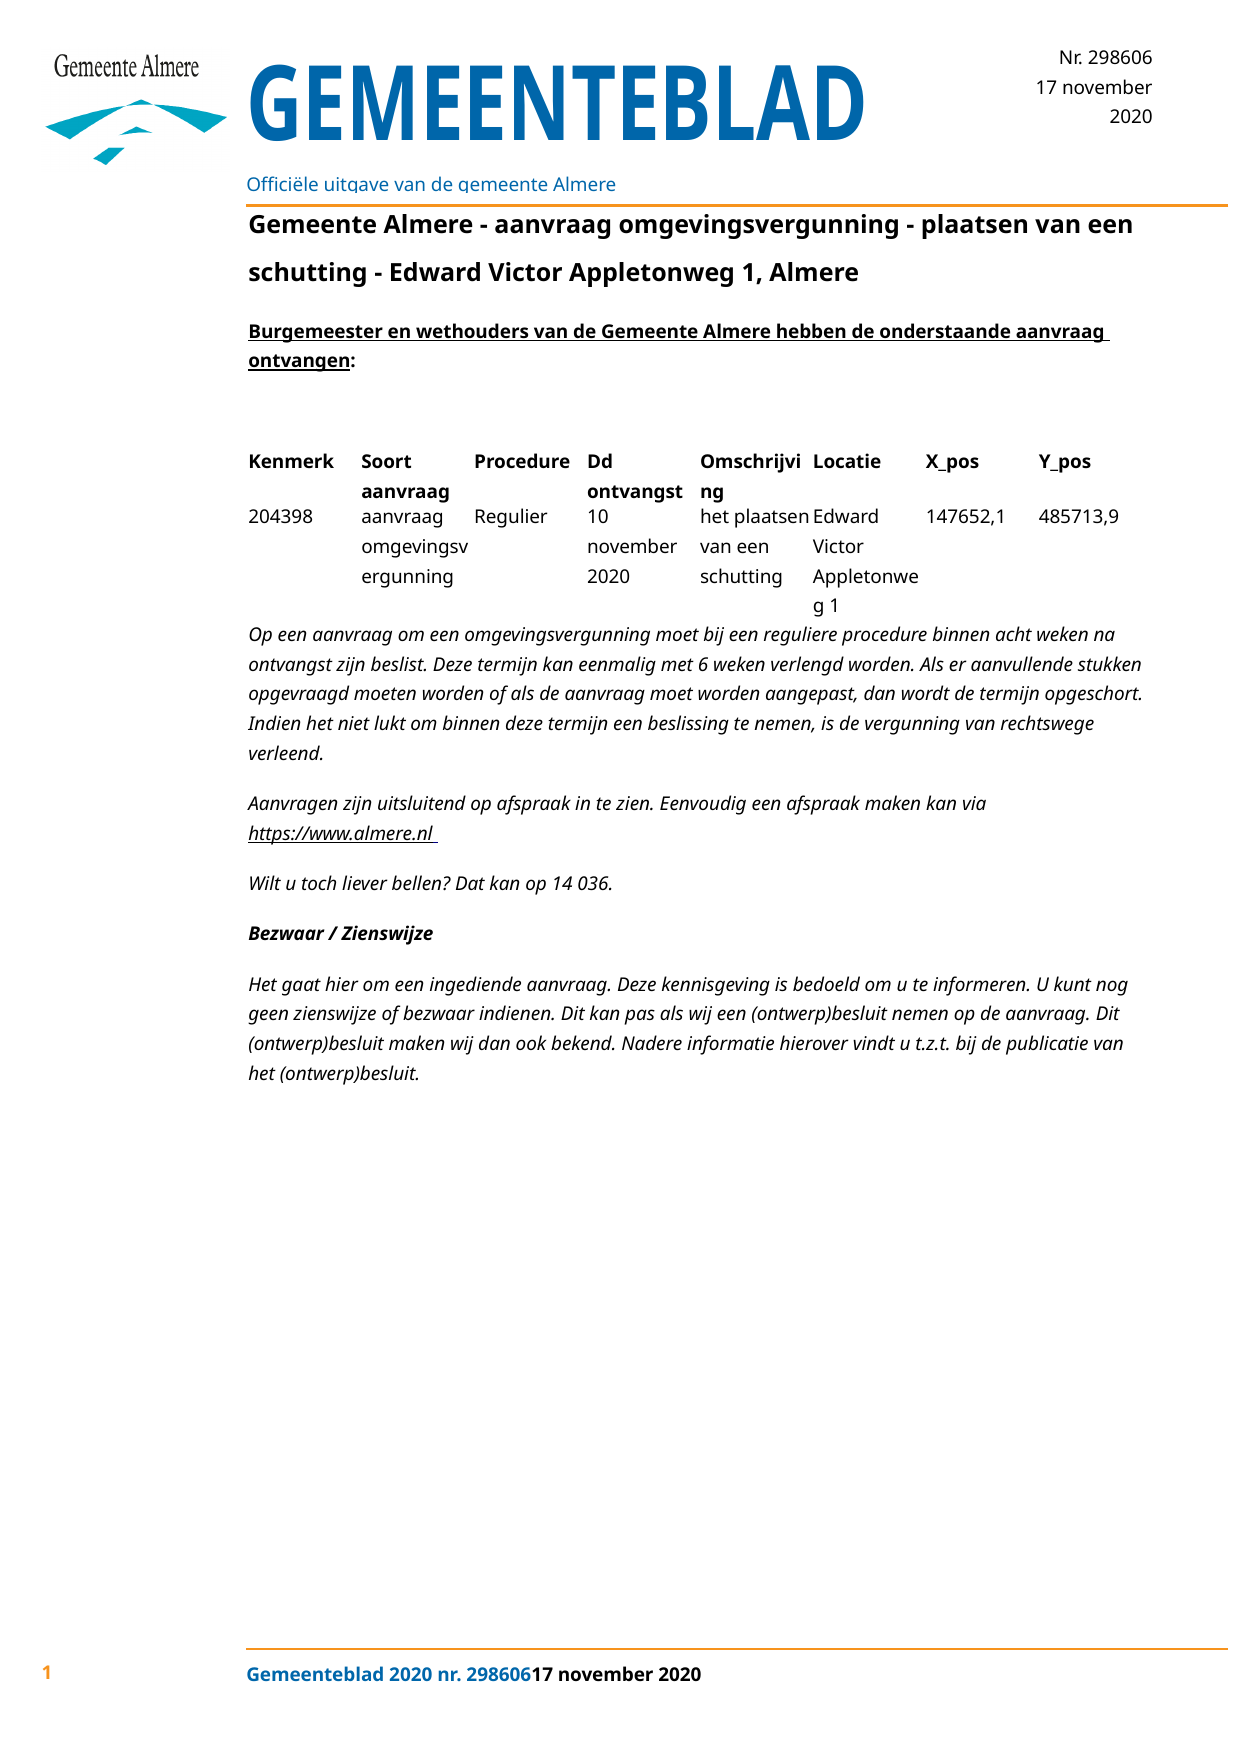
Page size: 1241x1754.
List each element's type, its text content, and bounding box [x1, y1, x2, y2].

table_header Kenmerk [248, 449, 361, 504]
table_cell aanvraag omgevingsvergunning [361, 504, 474, 618]
table_cell het plaatsen van een schutting [700, 504, 813, 618]
text Op een aanvraag om een omgevingsvergunning moet bij een reguliere procedure binnen acht weken na ontvangst zijn beslist. Deze termijn kan eenmalig met 6 weken verlengd worden. Als er aanvullende stukken opgevraagd moeten worden of als de aanvraag moet worden aangepast, dan wordt de termijn opgeschort. Indien het niet lukt om binnen deze termijn een beslissing te nemen, is de vergunning van rechtswege verleend. [248, 621, 1152, 766]
table_header X_pos [926, 449, 1038, 504]
table_cell 204398 [248, 504, 361, 618]
text Het gaat hier om een ingediende aanvraag. Deze kennisgeving is bedoeld om u te informeren. U kunt nog geen zienswijze of bezwaar indienen. Dit kan pas als wij een (ontwerp)besluit nemen op de aanvraag. Dit (ontwerp)besluit maken wij dan ook bekend. Nadere informatie hierover vindt u t.z.t. bij de publicatie van het (ontwerp)besluit. [248, 971, 1152, 1086]
table_header Y_pos [1039, 449, 1152, 504]
table_header Soort aanvraag [361, 449, 474, 504]
picture [41, 47, 231, 172]
text Bezwaar / Zienswijze [248, 921, 1152, 946]
table_header Procedure [474, 449, 587, 504]
table_cell 10 november 2020 [587, 504, 700, 618]
table_header Locatie [813, 449, 926, 504]
text Gemeente Almere - aanvraag omgevingsvergunning - plaatsen van een schutting - Edward Victor Appletonweg 1, Almere [248, 207, 1152, 288]
table_header Dd ontvangst [587, 449, 700, 504]
table_cell 485713,9 [1039, 504, 1152, 618]
table_header Omschrijving [700, 449, 813, 504]
table_cell Edward Victor Appletonweg 1 [813, 504, 926, 618]
text Burgemeester en wethouders van de Gemeente Almere hebben de onderstaande aanvraag ontvangen: [248, 318, 1152, 373]
table_cell Regulier [474, 504, 587, 618]
table_cell 147652,1 [926, 504, 1038, 618]
text Wilt u toch liever bellen? Dat kan op 14 036. [248, 870, 1152, 896]
text Aanvragen zijn uitsluitend op afspraak in te zien. Eenvoudig een afspraak maken kan via https://www.almere.nl [248, 790, 1152, 846]
